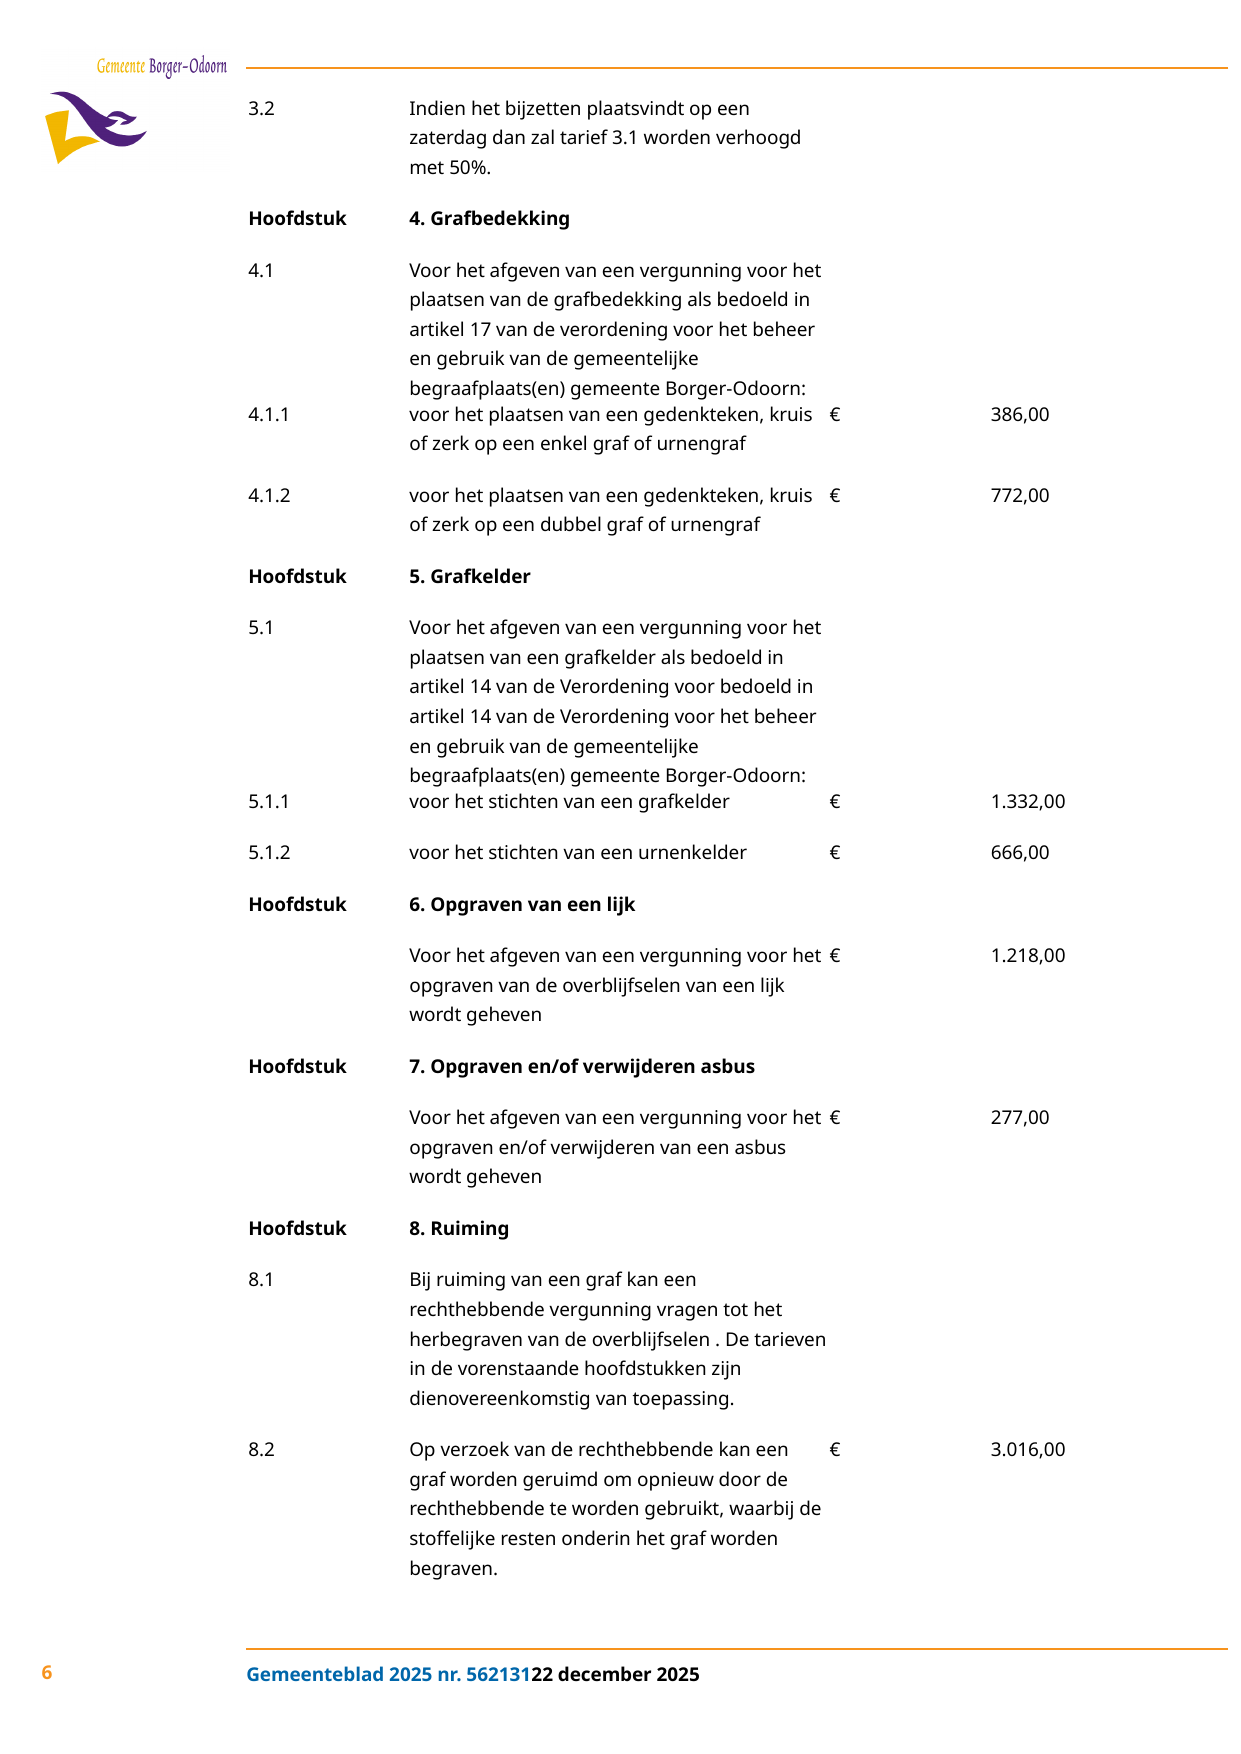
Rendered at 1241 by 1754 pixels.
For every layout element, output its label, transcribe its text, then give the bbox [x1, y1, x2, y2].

table_cell [991, 865, 1152, 891]
table_cell [409, 589, 829, 614]
table_cell [991, 180, 1152, 205]
table_cell [991, 1241, 1152, 1267]
table_cell voor het plaatsen van een gedenkteken, kruis of zerk op een enkel graf of urnengraf [409, 401, 829, 456]
table_cell Op verzoek van de rechthebbende kan een graf worden geruimd om opnieuw door de rechthebbende te worden gebruikt, waarbij de stoffelijke resten onderin het graf worden begraven. [409, 1436, 829, 1581]
table_cell [248, 231, 409, 257]
table_cell [409, 865, 829, 891]
table_cell € [829, 943, 991, 1027]
table_cell [409, 1241, 829, 1267]
table_cell [829, 891, 991, 917]
table_cell [829, 814, 991, 839]
table_cell [248, 917, 409, 942]
table_cell [829, 1581, 991, 1606]
table_cell 4.1.1 [248, 401, 409, 456]
table_cell [991, 563, 1152, 589]
table_cell 8.1 [248, 1267, 409, 1411]
table_cell Bij ruiming van een graf kan een rechthebbende vergunning vragen tot het herbegraven van de overblijfselen . De tarieven in de vorenstaande hoofdstukken zijn dienovereenkomstig van toepassing. [409, 1267, 829, 1411]
table_cell [829, 1053, 991, 1079]
table_cell [991, 1079, 1152, 1104]
table_cell [409, 1581, 829, 1606]
table_cell [248, 1079, 409, 1104]
picture [41, 47, 231, 172]
table_cell [248, 589, 409, 614]
table_cell € [829, 840, 991, 865]
table_cell [829, 917, 991, 942]
table_cell [991, 814, 1152, 839]
table_cell [829, 95, 991, 180]
table_cell [829, 615, 991, 788]
table_cell [829, 456, 991, 482]
table_cell 4.1.2 [248, 482, 409, 537]
table_cell Hoofdstuk [248, 1053, 409, 1079]
table_cell [829, 1267, 991, 1411]
table_cell Indien het bijzetten plaatsvindt op een zaterdag dan zal tarief 3.1 worden verhoogd met 50%. [409, 95, 829, 180]
table_cell Hoofdstuk [248, 891, 409, 917]
table_cell [991, 456, 1152, 482]
table_cell [829, 1190, 991, 1215]
table_cell [991, 1028, 1152, 1053]
table_cell [829, 865, 991, 891]
table_cell 1.332,00 [991, 788, 1152, 814]
table_cell [248, 1190, 409, 1215]
table_cell [248, 865, 409, 891]
table_cell [829, 1028, 991, 1053]
table_cell 3.016,00 [991, 1436, 1152, 1581]
table_cell 666,00 [991, 840, 1152, 865]
table_cell [248, 180, 409, 205]
table_cell [409, 1190, 829, 1215]
table_cell € [829, 401, 991, 456]
table_cell 386,00 [991, 401, 1152, 456]
table_cell [991, 615, 1152, 788]
table_cell [991, 95, 1152, 180]
table_cell 8. Ruiming [409, 1215, 829, 1241]
table_cell [991, 589, 1152, 614]
table_cell [248, 1581, 409, 1606]
table_cell [991, 257, 1152, 401]
table_cell [248, 1105, 409, 1189]
table_cell [829, 1411, 991, 1436]
table_cell € [829, 788, 991, 814]
table_cell [829, 537, 991, 563]
table_cell 5. Grafkelder [409, 563, 829, 589]
table_cell Voor het afgeven van een vergunning voor het opgraven van de overblijfselen van een lijk wordt geheven [409, 943, 829, 1027]
table_cell voor het plaatsen van een gedenkteken, kruis of zerk op een dubbel graf of urnengraf [409, 482, 829, 537]
table_cell 1.218,00 [991, 943, 1152, 1027]
table_cell [991, 917, 1152, 942]
table_cell [991, 1411, 1152, 1436]
table_cell 5.1.1 [248, 788, 409, 814]
table_cell Voor het afgeven van een vergunning voor het opgraven en/of verwijderen van een asbus wordt geheven [409, 1105, 829, 1189]
table_cell [991, 891, 1152, 917]
table_cell [829, 1215, 991, 1241]
table_cell [829, 1241, 991, 1267]
table_cell 4.1 [248, 257, 409, 401]
table_cell 5.1.2 [248, 840, 409, 865]
table_cell [248, 814, 409, 839]
table_cell 5.1 [248, 615, 409, 788]
table_cell Hoofdstuk [248, 563, 409, 589]
table_cell [248, 1411, 409, 1436]
table_cell [409, 456, 829, 482]
table_cell [991, 1215, 1152, 1241]
table_cell [991, 1190, 1152, 1215]
table_cell 277,00 [991, 1105, 1152, 1189]
table_cell [991, 1581, 1152, 1606]
table_cell [248, 537, 409, 563]
table_cell [829, 180, 991, 205]
table_cell [829, 589, 991, 614]
table_cell [829, 1079, 991, 1104]
table_cell Voor het afgeven van een vergunning voor het plaatsen van de grafbedekking als bedoeld in artikel 17 van de verordening voor het beheer en gebruik van de gemeentelijke begraafplaats(en) gemeente Borger-Odoorn: [409, 257, 829, 401]
table_cell 6. Opgraven van een lijk [409, 891, 829, 917]
table_cell [248, 943, 409, 1027]
table_cell [829, 205, 991, 231]
table_cell voor het stichten van een grafkelder [409, 788, 829, 814]
table_cell [248, 1241, 409, 1267]
table_cell [409, 917, 829, 942]
table_cell [991, 537, 1152, 563]
table_cell [829, 257, 991, 401]
table_cell [248, 456, 409, 482]
table_cell Hoofdstuk [248, 1215, 409, 1241]
table_cell [409, 1411, 829, 1436]
table_cell [991, 205, 1152, 231]
table_cell [409, 814, 829, 839]
table_cell 772,00 [991, 482, 1152, 537]
table_cell € [829, 1105, 991, 1189]
table_cell Hoofdstuk [248, 205, 409, 231]
table_cell [991, 231, 1152, 257]
table_cell [248, 1028, 409, 1053]
table_cell € [829, 1436, 991, 1581]
table_cell 7. Opgraven en/of verwijderen asbus [409, 1053, 829, 1079]
table_cell € [829, 482, 991, 537]
table_cell voor het stichten van een urnenkelder [409, 840, 829, 865]
table_cell 8.2 [248, 1436, 409, 1581]
table_cell [409, 1028, 829, 1053]
table_cell [991, 1053, 1152, 1079]
table_cell [409, 537, 829, 563]
table_cell [409, 231, 829, 257]
table_cell 4. Grafbedekking [409, 205, 829, 231]
table_cell 3.2 [248, 95, 409, 180]
table_cell Voor het afgeven van een vergunning voor het plaatsen van een grafkelder als bedoeld in artikel 14 van de Verordening voor bedoeld in artikel 14 van de Verordening voor het beheer en gebruik van de gemeentelijke begraafplaats(en) gemeente Borger-Odoorn: [409, 615, 829, 788]
table_cell [991, 1267, 1152, 1411]
table_cell [829, 563, 991, 589]
table_cell [409, 1079, 829, 1104]
table_cell [409, 180, 829, 205]
table_cell [829, 231, 991, 257]
